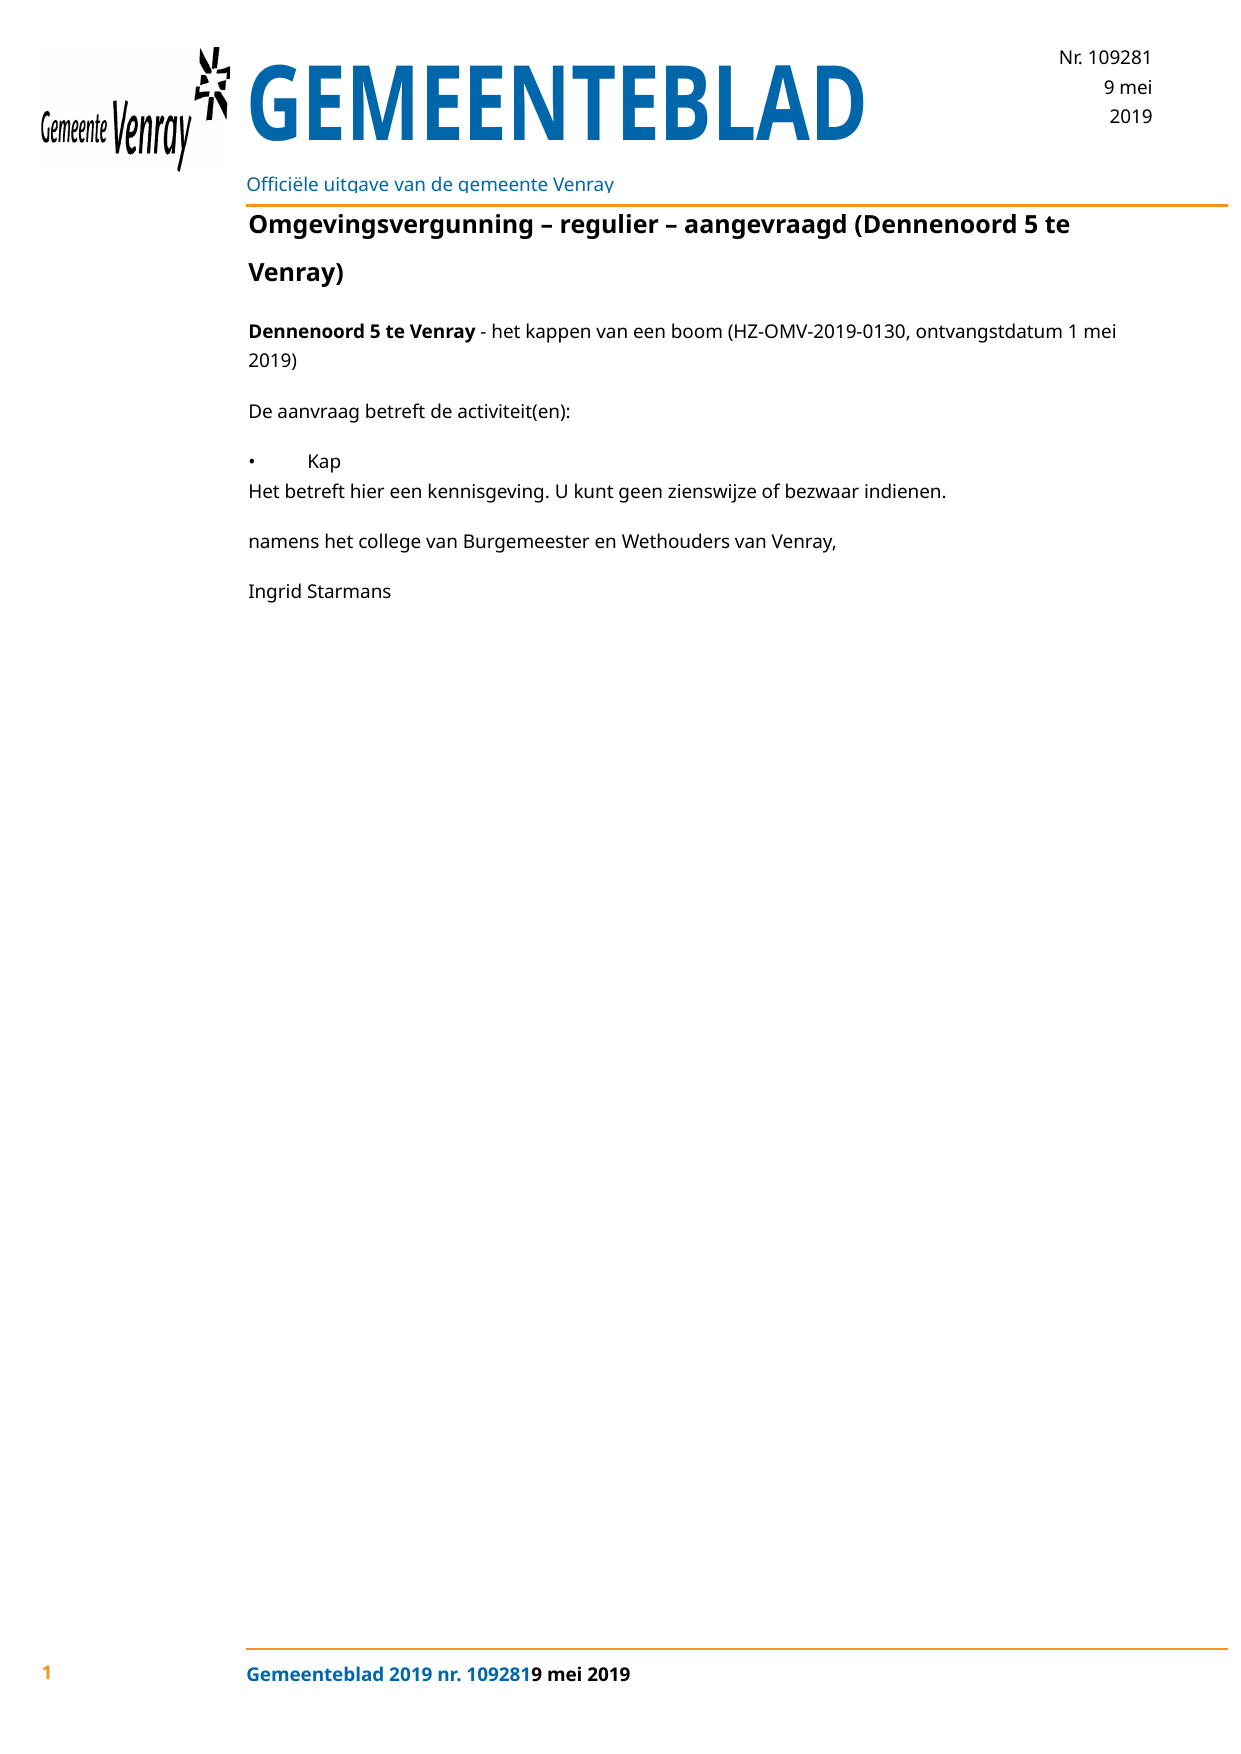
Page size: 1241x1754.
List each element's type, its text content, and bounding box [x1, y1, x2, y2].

text De aanvraag betreft de activiteit(en): [248, 398, 1152, 424]
text Het betreft hier een kennisgeving. U kunt geen zienswijze of bezwaar indienen. [248, 478, 1152, 504]
text Omgevingsvergunning – regulier – aangevraagd (Dennenoord 5 te Venray) [248, 207, 1152, 288]
text Ingrid Starmans [248, 579, 1152, 604]
list Kap [248, 448, 1152, 474]
text Dennenoord 5 te Venray - het kappen van een boom (HZ-OMV-2019-0130, ontvangstdatum 1 mei 2019) [248, 318, 1152, 373]
picture [41, 47, 231, 172]
text namens het college van Burgemeester en Wethouders van Venray, [248, 528, 1152, 554]
